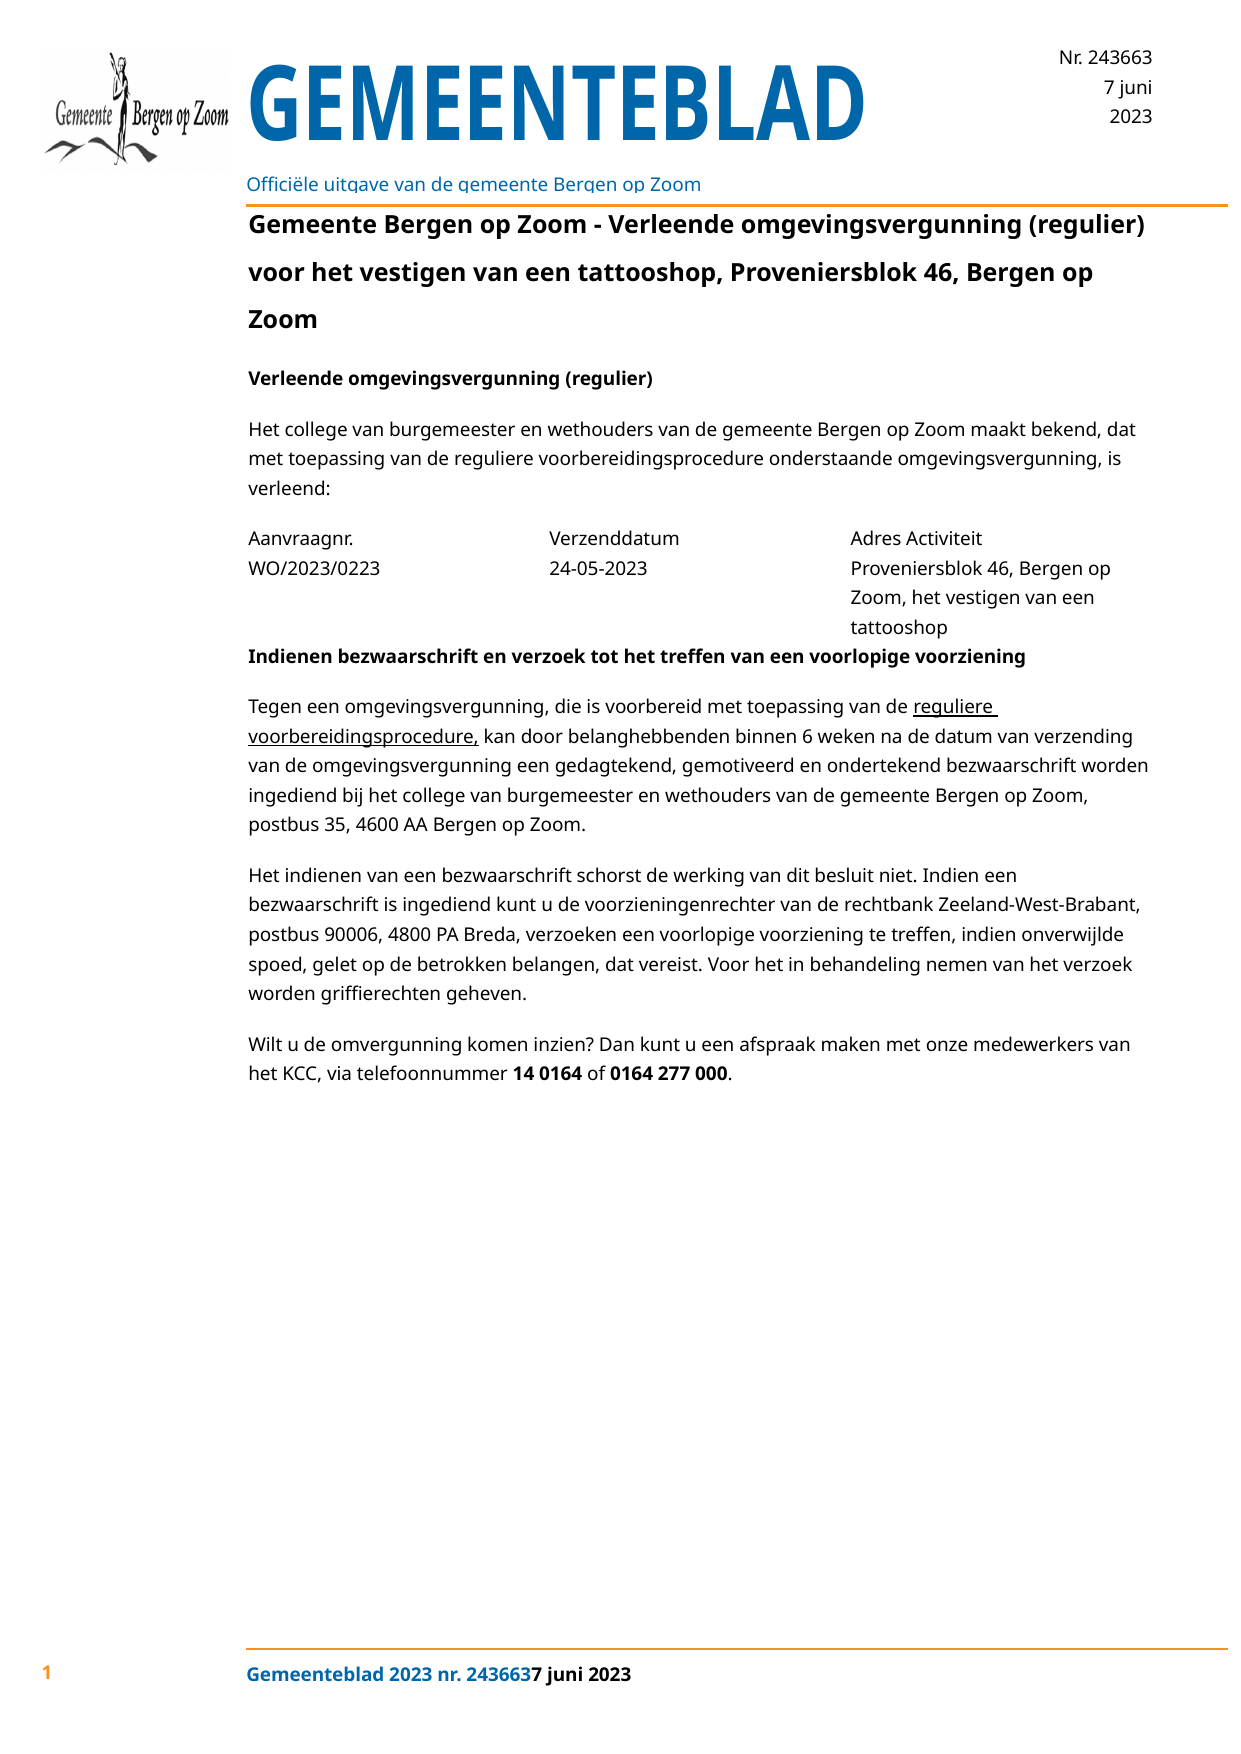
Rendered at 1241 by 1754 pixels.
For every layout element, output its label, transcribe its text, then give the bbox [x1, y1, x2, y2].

table_header 24-05-2023 [549, 555, 850, 639]
text Indienen bezwaarschrift en verzoek tot het treffen van een voorlopige voorziening [248, 643, 1152, 668]
text Het college van burgemeester en wethouders van de gemeente Bergen op Zoom maakt bekend, dat met toepassing van de reguliere voorbereidingsprocedure onderstaande omgevingsvergunning, is verleend: [248, 416, 1152, 501]
table_header Proveniersblok 46, Bergen op Zoom, het vestigen van een tattooshop [850, 555, 1152, 639]
text Wilt u de omvergunning komen inzien? Dan kunt u een afspraak maken met onze medewerkers van het KCC, via telefoonnummer 14 0164 of 0164 277 000. [248, 1031, 1152, 1086]
table_header WO/2023/0223 [248, 555, 549, 639]
text Verleende omgevingsvergunning (regulier) [248, 366, 1152, 391]
text Gemeente Bergen op Zoom - Verleende omgevingsvergunning (regulier) voor het vestigen van een tattooshop, Proveniersblok 46, Bergen op Zoom [248, 207, 1152, 336]
text Het indienen van een bezwaarschrift schorst de werking van dit besluit niet. Indien een bezwaarschrift is ingediend kunt u de voorzieningenrechter van de rechtbank Zeeland-West-Brabant, postbus 90006, 4800 PA Breda, verzoeken een voorlopige voorziening te treffen, indien onverwijlde spoed, gelet op de betrokken belangen, dat vereist. Voor het in behandeling nemen van het verzoek worden griffierechten geheven. [248, 862, 1152, 1006]
table_header Verzenddatum [549, 526, 850, 551]
table_header Aanvraagnr. [248, 526, 549, 551]
table_header Adres Activiteit [850, 526, 1152, 551]
picture [41, 47, 231, 172]
text Tegen een omgevingsvergunning, die is voorbereid met toepassing van de reguliere voorbereidingsprocedure, kan door belanghebbenden binnen 6 weken na de datum van verzending van de omgevingsvergunning een gedagtekend, gemotiveerd en ondertekend bezwaarschrift worden ingediend bij het college van burgemeester en wethouders van de gemeente Bergen op Zoom, postbus 35, 4600 AA Bergen op Zoom. [248, 693, 1152, 837]
